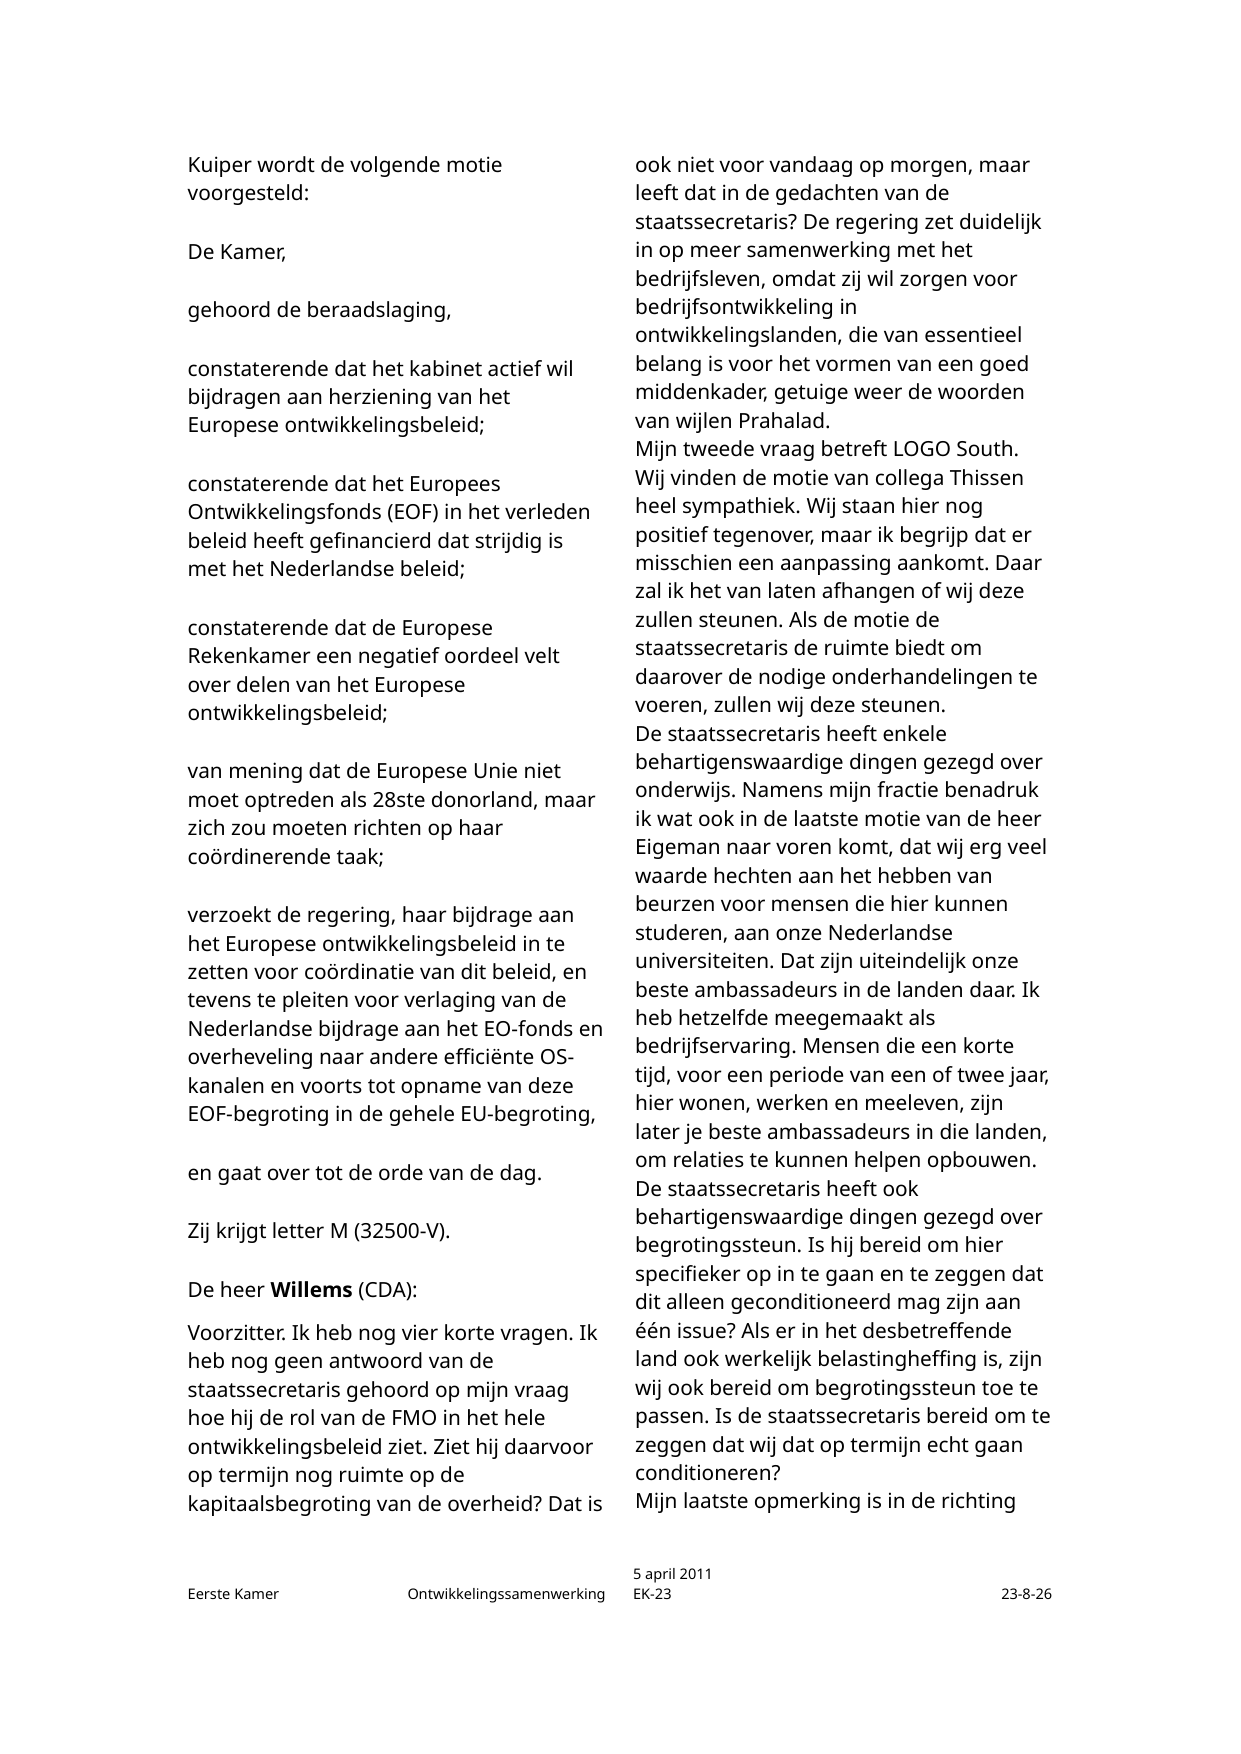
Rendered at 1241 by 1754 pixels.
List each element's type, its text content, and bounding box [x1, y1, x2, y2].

text De staatssecretaris heeft ook behartigenswaardige dingen gezegd over begrotingssteun. Is hij bereid om hier specifieker op in te gaan en te zeggen dat dit alleen geconditioneerd mag zijn aan één issue? Als er in het desbetreffende land ook werkelijk belastingheffing is, zijn wij ook bereid om begrotingssteun toe te passen. Is de staatssecretaris bereid om te zeggen dat wij dat op termijn echt gaan conditioneren? [635, 1174, 1053, 1487]
text Mijn tweede vraag betreft LOGO South. Wij vinden de motie van collega Thissen heel sympathiek. Wij staan hier nog positief tegenover, maar ik begrijp dat er misschien een aanpassing aankomt. Daar zal ik het van laten afhangen of wij deze zullen steunen. Als de motie de staatssecretaris de ruimte biedt om daarover de nodige onderhandelingen te voeren, zullen wij deze steunen. [635, 434, 1053, 719]
text De heer Willems (CDA): [187, 1275, 605, 1303]
text constaterende dat het kabinet actief wil bijdragen aan herziening van het Europese ontwikkelingsbeleid; [187, 354, 605, 439]
text en gaat over tot de orde van de dag. [187, 1158, 605, 1186]
text Mijn laatste opmerking is in de richting [635, 1487, 1053, 1515]
text Kuiper wordt de volgende motie voorgesteld: [187, 150, 605, 207]
text De staatssecretaris heeft enkele behartigenswaardige dingen gezegd over onderwijs. Namens mijn fractie benadruk ik wat ook in de laatste motie van de heer Eigeman naar voren komt, dat wij erg veel waarde hechten aan het hebben van beurzen voor mensen die hier kunnen studeren, aan onze Nederlandse universiteiten. Dat zijn uiteindelijk onze beste ambassadeurs in de landen daar. Ik heb hetzelfde meegemaakt als bedrijfservaring. Mensen die een korte tijd, voor een periode van een of twee jaar, hier wonen, werken en meeleven, zijn later je beste ambassadeurs in die landen, om relaties te kunnen helpen opbouwen. [635, 719, 1053, 1174]
text van mening dat de Europese Unie niet moet optreden als 28ste donorland, maar zich zou moeten richten op haar coördinerende taak; [187, 757, 605, 870]
text De Kamer, [187, 237, 605, 265]
text constaterende dat het Europees Ontwikkelingsfonds (EOF) in het verleden beleid heeft gefinancierd dat strijdig is met het Nederlandse beleid; [187, 469, 605, 583]
text Voorzitter. Ik heb nog vier korte vragen. Ik heb nog geen antwoord van de staatssecretaris gehoord op mijn vraag hoe hij de rol van de FMO in het hele ontwikkelingsbeleid ziet. Ziet hij daarvoor op termijn nog ruimte op de kapitaalsbegroting van de overheid? Dat is [187, 1318, 605, 1517]
text constaterende dat de Europese Rekenkamer een negatief oordeel velt over delen van het Europese ontwikkelingsbeleid; [187, 613, 605, 727]
text ook niet voor vandaag op morgen, maar leeft dat in de gedachten van de staatssecretaris? De regering zet duidelijk in op meer samenwerking met het bedrijfsleven, omdat zij wil zorgen voor bedrijfsontwikkeling in ontwikkelingslanden, die van essentieel belang is voor het vormen van een goed middenkader, getuige weer de woorden van wijlen Prahalad. [635, 150, 1053, 434]
text Zij krijgt letter M (32500-V). [187, 1216, 605, 1245]
text gehoord de beraadslaging, [187, 295, 605, 324]
text verzoekt de regering, haar bijdrage aan het Europese ontwikkelingsbeleid in te zetten voor coördinatie van dit beleid, en tevens te pleiten voor verlaging van de Nederlandse bijdrage aan het EO-fonds en overheveling naar andere efficiënte OS-kanalen en voorts tot opname van deze EOF-begroting in de gehele EU-begroting, [187, 900, 605, 1128]
